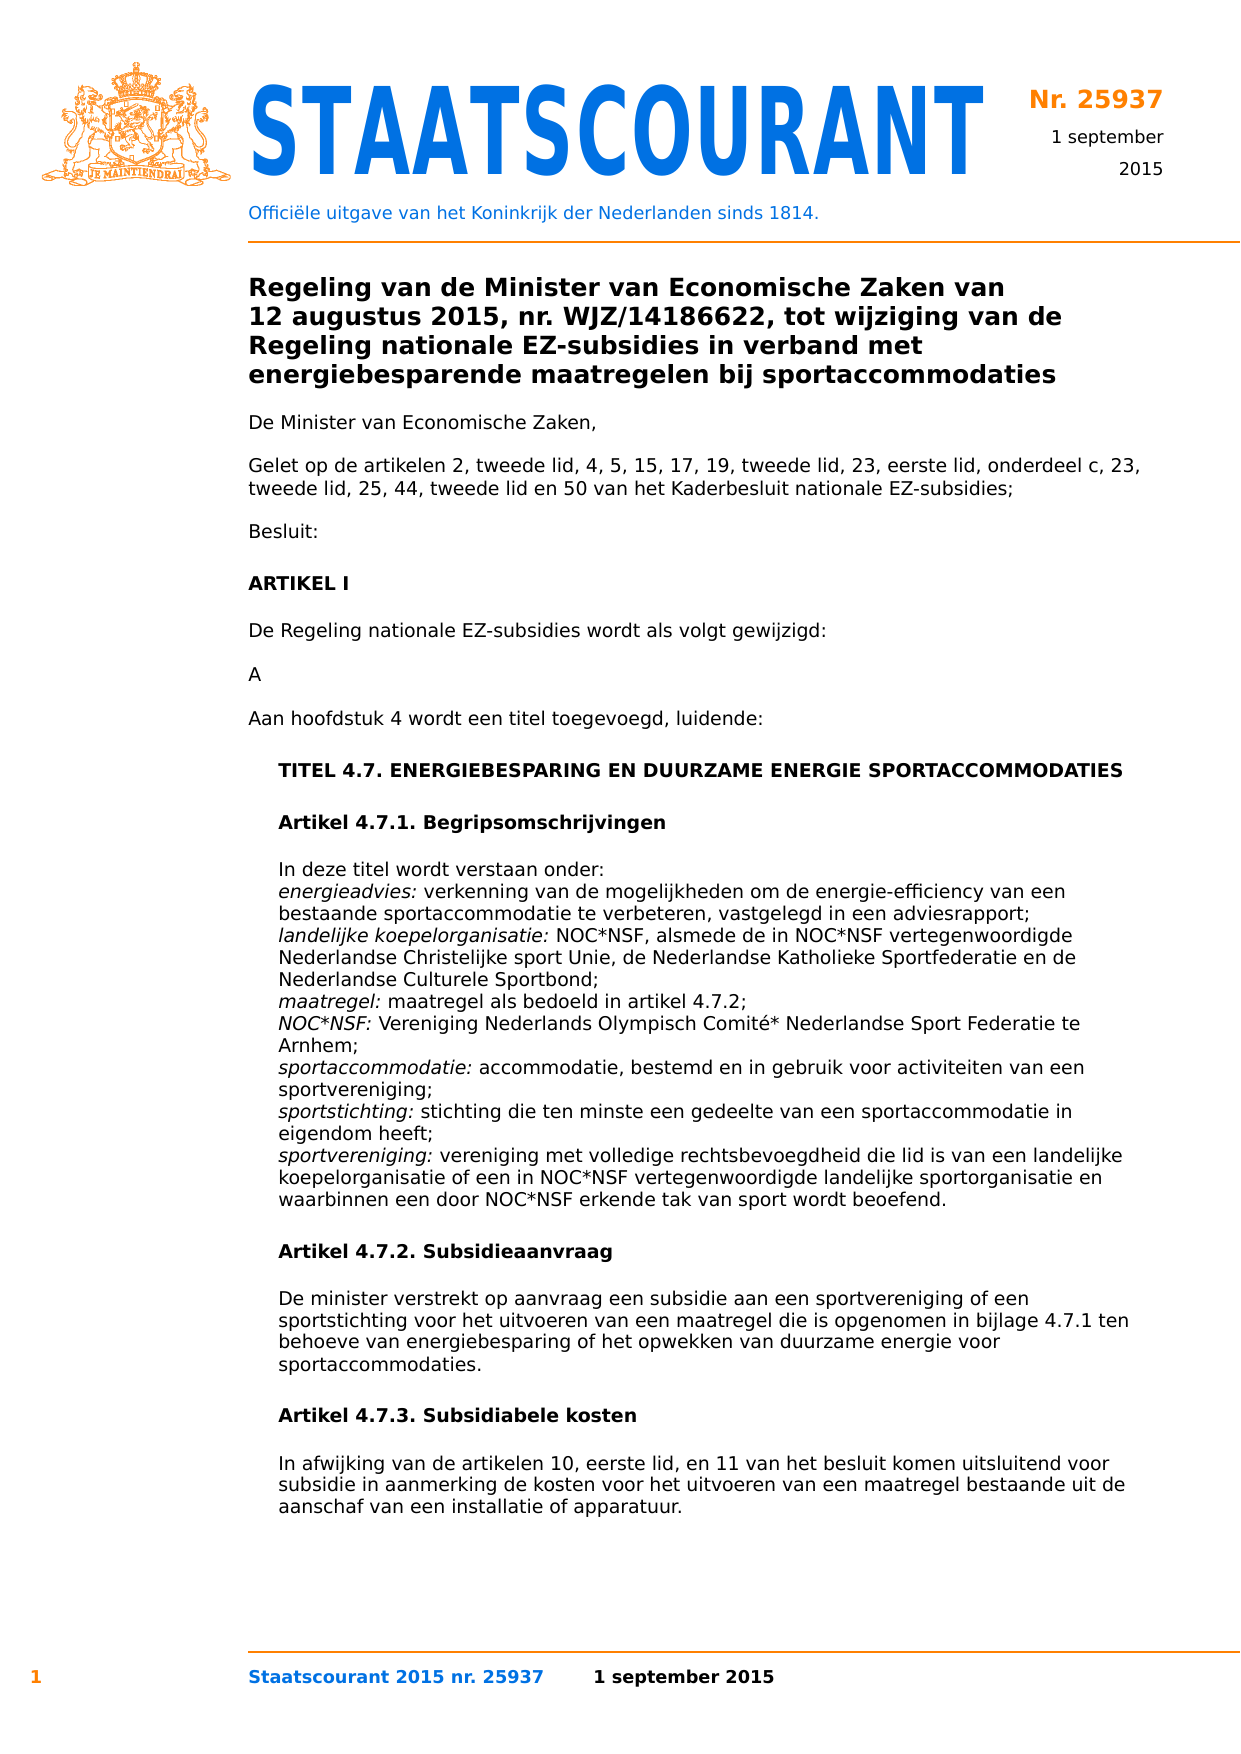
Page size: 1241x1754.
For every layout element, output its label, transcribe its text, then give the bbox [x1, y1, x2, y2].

text A [248, 664, 1163, 686]
subtitle Artikel 4.7.2. Subsidieaanvraag [278, 1241, 1163, 1262]
text sportvereniging: vereniging met volledige rechtsbevoegdheid die lid is van een landelijke koepelorganisatie of een in NOC*NSF vertegenwoordigde landelijke sportorganisatie en waarbinnen een door NOC*NSF erkende tak van sport wordt beoefend. [278, 1144, 1163, 1211]
table_header [25, 62, 248, 241]
text Besluit: [248, 521, 1163, 543]
table_header STAATSCOURANT [248, 62, 998, 203]
text landelijke koepelorganisatie: NOC*NSF, alsmede de in NOC*NSF vertegenwoordigde Nederlandse Christelijke sport Unie, de Nederlandse Katholieke Sportfederatie en de Nederlandse Culturele Sportbond; [278, 925, 1163, 991]
table_header Nr. 25937 [998, 62, 1240, 121]
subtitle TITEL 4.7. ENERGIEBESPARING EN DUURZAME ENERGIE SPORTACCOMMODATIES [278, 760, 1163, 782]
picture [41, 62, 231, 186]
text Aan hoofdstuk 4 wordt een titel toegevoegd, luidende: [248, 708, 1163, 730]
text energieadvies: verkenning van de mogelijkheden om de energie-efficiency van een bestaande sportaccommodatie te verbeteren, vastgelegd in een adviesrapport; [278, 881, 1163, 925]
subtitle Artikel 4.7.1. Begripsomschrijvingen [278, 812, 1163, 834]
table_cell 2015 [998, 153, 1240, 203]
text De Regeling nationale EZ-subsidies wordt als volgt gewijzigd: [248, 620, 1163, 642]
text sportstichting: stichting die ten minste een gedeelte van een sportaccommodatie in eigendom heeft; [278, 1101, 1163, 1144]
subtitle Regeling van de Minister van Economische Zaken van 12 augustus 2015, nr. WJZ/14186622, tot wijziging van de Regeling nationale EZ-subsidies in verband met energiebesparende maatregelen bij sportaccommodaties [248, 273, 1163, 390]
text Gelet op de artikelen 2, tweede lid, 4, 5, 15, 17, 19, tweede lid, 23, eerste lid, onderdeel c, 23, tweede lid, 25, 44, tweede lid en 50 van het Kaderbesluit nationale EZ-subsidies; [248, 455, 1163, 499]
text De minister verstrekt op aanvraag een subsidie aan een sportvereniging of een sportstichting voor het uitvoeren van een maatregel die is opgenomen in bijlage 4.7.1 ten behoeve van energiebesparing of het opwekken van duurzame energie voor sportaccommodaties. [278, 1287, 1163, 1375]
text In deze titel wordt verstaan onder: [278, 859, 1163, 881]
subtitle Artikel 4.7.3. Subsidiabele kosten [278, 1405, 1163, 1427]
text sportaccommodatie: accommodatie, bestemd en in gebruik voor activiteiten van een sportvereniging; [278, 1057, 1163, 1101]
text In afwijking van de artikelen 10, eerste lid, en 11 van het besluit komen uitsluitend voor subsidie in aanmerking de kosten voor het uitvoeren van een maatregel bestaande uit de aanschaf van een installatie of apparatuur. [278, 1452, 1163, 1518]
subtitle ARTIKEL I [248, 573, 1163, 595]
table_cell 1 september [998, 121, 1240, 153]
text De Minister van Economische Zaken, [248, 412, 1163, 433]
text NOC*NSF: Vereniging Nederlands Olympisch Comité* Nederlandse Sport Federatie te Arnhem; [278, 1013, 1163, 1057]
table_cell Officiële uitgave van het Koninkrijk der Nederlanden sinds 1814. [248, 203, 1240, 241]
text maatregel: maatregel als bedoeld in artikel 4.7.2; [278, 991, 1163, 1013]
